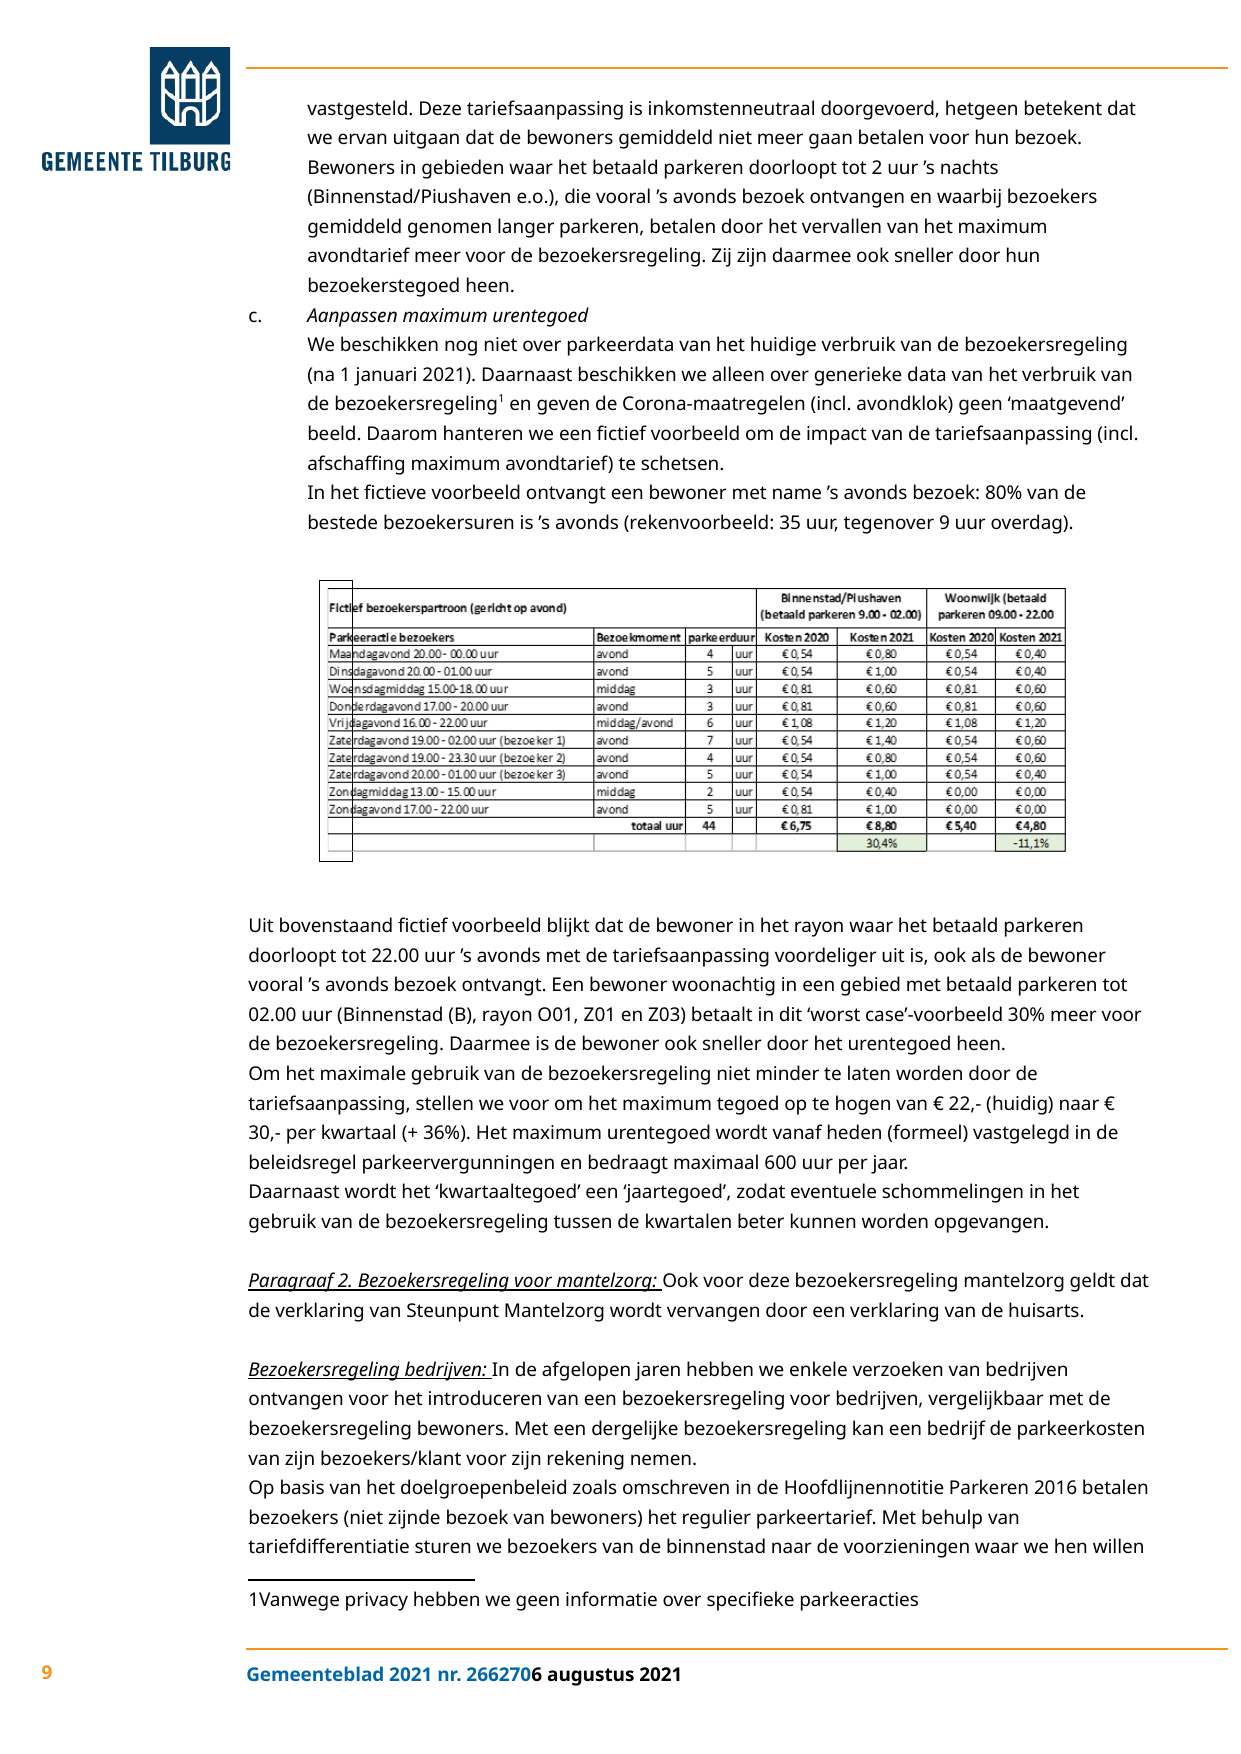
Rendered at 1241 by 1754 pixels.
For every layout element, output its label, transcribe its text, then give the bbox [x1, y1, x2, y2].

list Aanpassen maximum urentegoed [248, 302, 1152, 328]
text Op basis van het doelgroepenbeleid zoals omschreven in de Hoofdlijnennotitie Parkeren 2016 betalen bezoekers (niet zijnde bezoek van bewoners) het regulier parkeertarief. Met behulp van tariefdifferentiatie sturen we bezoekers van de binnenstad naar de voorzieningen waar we hen willen [248, 1474, 1152, 1559]
list In het fictieve voorbeeld ontvangt een bewoner met name ’s avonds bezoek: 80% van de bestede bezoekersuren is ’s avonds (rekenvoorbeeld: 35 uur, tegenover 9 uur overdag). [248, 479, 1152, 535]
text Bezoekersregeling bedrijven: In de afgelopen jaren hebben we enkele verzoeken van bedrijven ontvangen voor het introduceren van een bezoekersregeling voor bedrijven, vergelijkbaar met de bezoekersregeling bewoners. Met een dergelijke bezoekersregeling kan een bedrijf de parkeerkosten van zijn bezoekers/klant voor zijn rekening nemen. [248, 1356, 1152, 1471]
text Uit bovenstaand fictief voorbeeld blijkt dat de bewoner in het rayon waar het betaald parkeren doorloopt tot 22.00 uur ’s avonds met de tariefsaanpassing voordeliger uit is, ook als de bewoner vooral ’s avonds bezoek ontvangt. Een bewoner woonachtig in een gebied met betaald parkeren tot 02.00 uur (Binnenstad (B), rayon O01, Z01 en Z03) betaalt in dit ‘worst case’-voorbeeld 30% meer voor de bezoekersregeling. Daarmee is de bewoner ook sneller door het urentegoed heen. [248, 912, 1152, 1056]
text Daarnaast wordt het ‘kwartaaltegoed’ een ‘jaartegoed’, zodat eventuele schommelingen in het gebruik van de bezoekersregeling tussen de kwartalen beter kunnen worden opgevangen. [248, 1178, 1152, 1234]
picture [41, 47, 231, 172]
list Vanwege privacy hebben we geen informatie over specifieke parkeeracties [248, 1586, 1152, 1612]
text Paragraaf 2. Bezoekersregeling voor mantelzorg: Ook voor deze bezoekersregeling mantelzorg geldt dat de verklaring van Steunpunt Mantelzorg wordt vervangen door een verklaring van de huisarts. [248, 1267, 1152, 1323]
list We beschikken nog niet over parkeerdata van het huidige verbruik van de bezoekersregeling (na 1 januari 2021). Daarnaast beschikken we alleen over generieke data van het verbruik van de bezoekersregeling en geven de Corona-maatregelen (incl. avondklok) geen ‘maatgevend’ beeld. Daarom hanteren we een fictief voorbeeld om de impact van de tariefsaanpassing (incl. afschaffing maximum avondtarief) te schetsen. [248, 331, 1152, 476]
text Om het maximale gebruik van de bezoekersregeling niet minder te laten worden door de tariefsaanpassing, stellen we voor om het maximum tegoed op te hogen van € 22,- (huidig) naar € 30,- per kwartaal (+ 36%). Het maximum urentegoed wordt vanaf heden (formeel) vastgelegd in de beleidsregel parkeervergunningen en bedraagt maximaal 600 uur per jaar. [248, 1060, 1152, 1175]
picture [327, 588, 1067, 853]
list vastgesteld. Deze tariefsaanpassing is inkomstenneutraal doorgevoerd, hetgeen betekent dat we ervan uitgaan dat de bewoners gemiddeld niet meer gaan betalen voor hun bezoek. Bewoners in gebieden waar het betaald parkeren doorloopt tot 2 uur ’s nachts (Binnenstad/Piushaven e.o.), die vooral ’s avonds bezoek ontvangen en waarbij bezoekers gemiddeld genomen langer parkeren, betalen door het vervallen van het maximum avondtarief meer voor de bezoekersregeling. Zij zijn daarmee ook sneller door hun bezoekerstegoed heen. [248, 95, 1152, 298]
